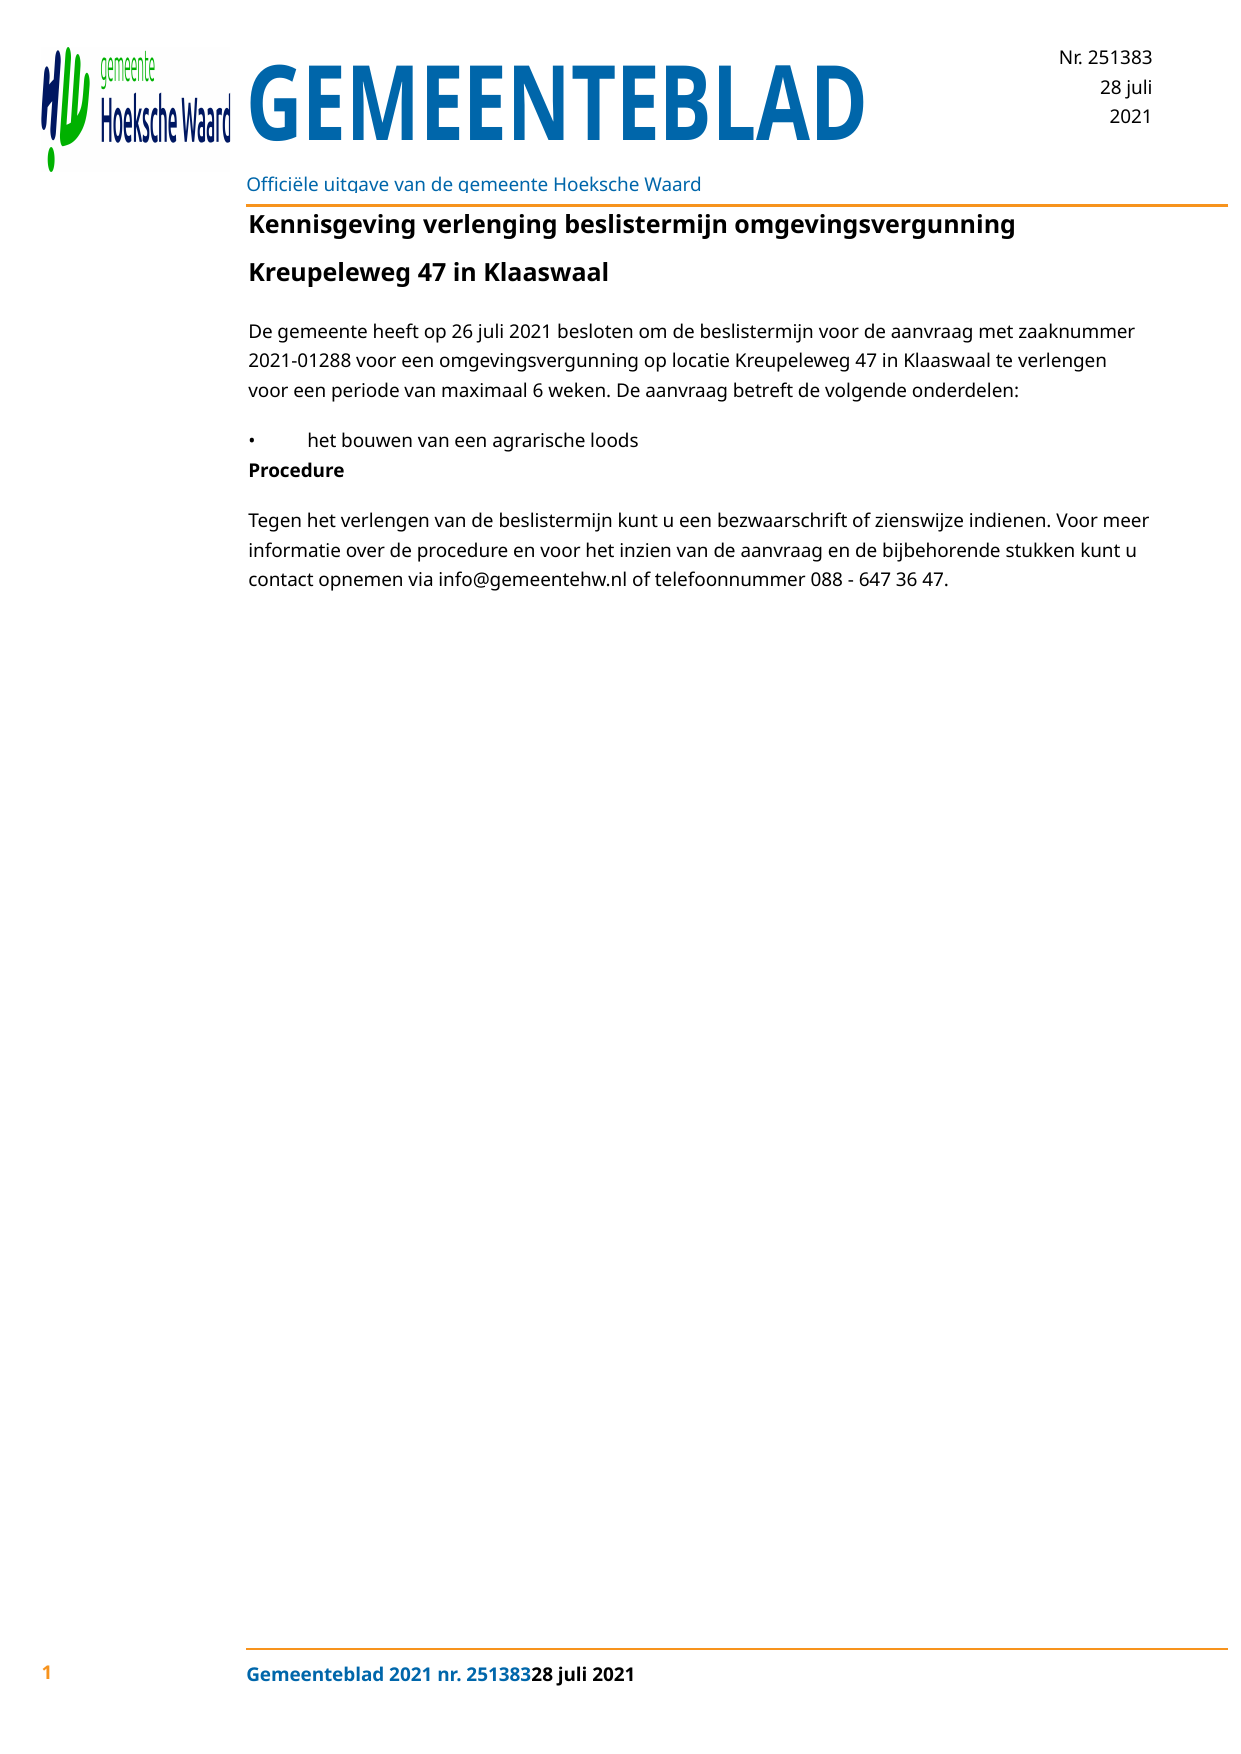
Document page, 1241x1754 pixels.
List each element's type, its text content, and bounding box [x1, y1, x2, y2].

picture [41, 47, 231, 172]
list het bouwen van een agrarische loods [248, 427, 1152, 453]
text Kennisgeving verlenging beslistermijn omgevingsvergunning Kreupeleweg 47 in Klaaswaal [248, 207, 1152, 288]
text Tegen het verlengen van de beslistermijn kunt u een bezwaarschrift of zienswijze indienen. Voor meer informatie over de procedure en voor het inzien van de aanvraag en de bijbehorende stukken kunt u contact opnemen via info@gemeentehw.nl of telefoonnummer 088 - 647 36 47. [248, 507, 1152, 592]
text Procedure [248, 457, 1152, 483]
text De gemeente heeft op 26 juli 2021 besloten om de beslistermijn voor de aanvraag met zaaknummer 2021-01288 voor een omgevingsvergunning op locatie Kreupeleweg 47 in Klaaswaal te verlengen voor een periode van maximaal 6 weken. De aanvraag betreft de volgende onderdelen: [248, 318, 1152, 403]
